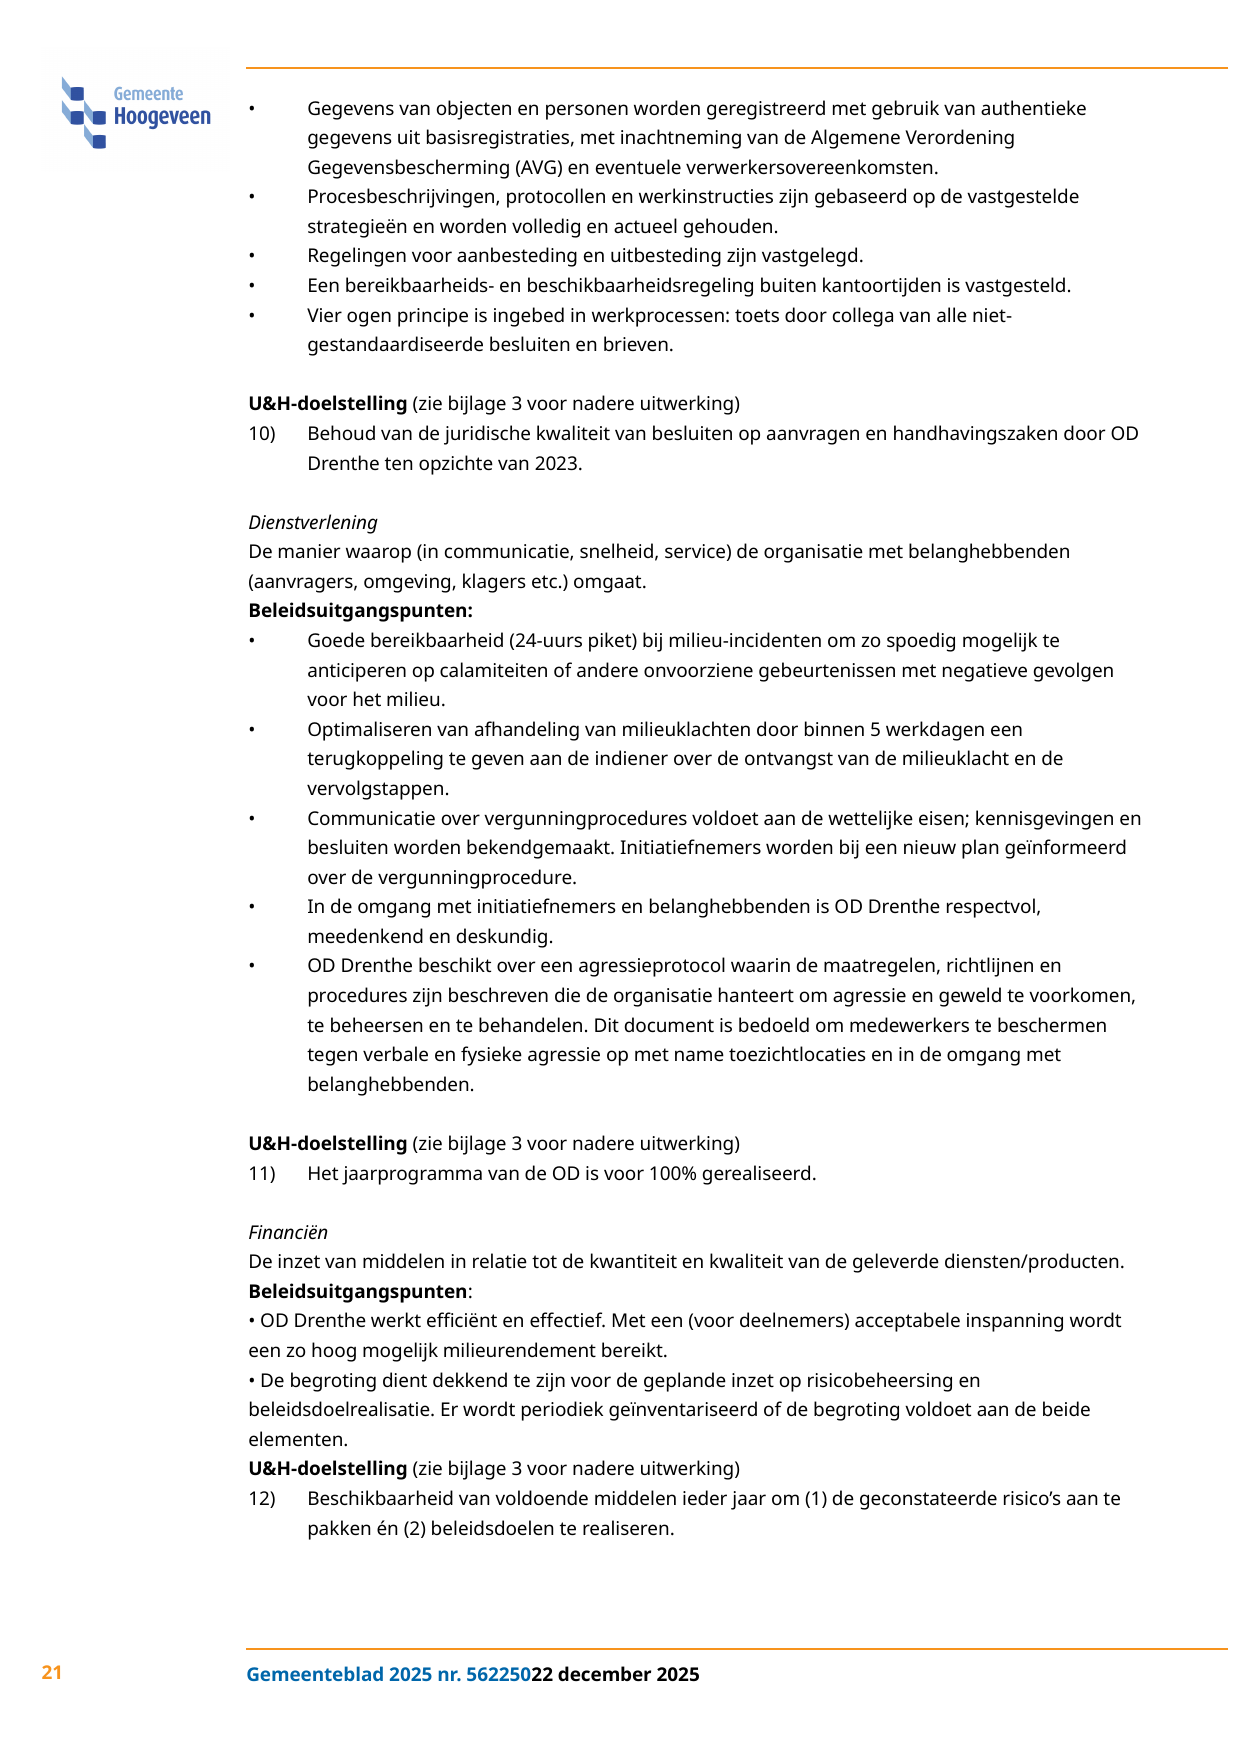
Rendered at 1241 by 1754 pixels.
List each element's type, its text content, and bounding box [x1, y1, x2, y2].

list Gegevens van objecten en personen worden geregistreerd met gebruik van authentieke gegevens uit basisregistraties, met inachtneming van de Algemene Verordening Gegevensbescherming (AVG) en eventuele verwerkersovereenkomsten. [248, 95, 1152, 180]
list Het jaarprogramma van de OD is voor 100% gerealiseerd. [248, 1160, 1152, 1186]
list In de omgang met initiatiefnemers en belanghebbenden is OD Drenthe respectvol, meedenkend en deskundig. [248, 893, 1152, 949]
list Communicatie over vergunningprocedures voldoet aan de wettelijke eisen; kennisgevingen en besluiten worden bekendgemaakt. Initiatiefnemers worden bij een nieuw plan geïnformeerd over de vergunningprocedure. [248, 805, 1152, 890]
text De manier waarop (in communicatie, snelheid, service) de organisatie met belanghebbenden (aanvragers, omgeving, klagers etc.) omgaat. [248, 538, 1152, 594]
text U&H-doelstelling (zie bijlage 3 voor nadere uitwerking) [248, 391, 1152, 416]
list Vier ogen principe is ingebed in werkprocessen: toets door collega van alle niet-gestandaardiseerde besluiten en brieven. [248, 302, 1152, 357]
picture [41, 47, 231, 172]
list Behoud van de juridische kwaliteit van besluiten op aanvragen en handhavingszaken door OD Drenthe ten opzichte van 2023. [248, 420, 1152, 476]
text • De begroting dient dekkend te zijn voor de geplande inzet op risicobeheersing en beleidsdoelrealisatie. Er wordt periodiek geïnventariseerd of de begroting voldoet aan de beide elementen. [248, 1367, 1152, 1452]
text • OD Drenthe werkt efficiënt en effectief. Met een (voor deelnemers) acceptabele inspanning wordt een zo hoog mogelijk milieurendement bereikt. [248, 1308, 1152, 1363]
text Financiën [248, 1219, 1152, 1245]
text Dienstverlening [248, 509, 1152, 535]
list Een bereikbaarheids- en beschikbaarheidsregeling buiten kantoortijden is vastgesteld. [248, 272, 1152, 298]
text Beleidsuitgangspunten: [248, 598, 1152, 623]
list Optimaliseren van afhandeling van milieuklachten door binnen 5 werkdagen een terugkoppeling te geven aan de indiener over de ontvangst van de milieuklacht en de vervolgstappen. [248, 716, 1152, 801]
list Beschikbaarheid van voldoende middelen ieder jaar om (1) de geconstateerde risico’s aan te pakken én (2) beleidsdoelen te realiseren. [248, 1485, 1152, 1541]
list Regelingen voor aanbesteding en uitbesteding zijn vastgelegd. [248, 243, 1152, 268]
text U&H-doelstelling (zie bijlage 3 voor nadere uitwerking) [248, 1130, 1152, 1156]
text De inzet van middelen in relatie tot de kwantiteit en kwaliteit van de geleverde diensten/producten. [248, 1248, 1152, 1274]
list Goede bereikbaarheid (24-uurs piket) bij milieu-incidenten om zo spoedig mogelijk te anticiperen op calamiteiten of andere onvoorziene gebeurtenissen met negatieve gevolgen voor het milieu. [248, 627, 1152, 712]
list Procesbeschrijvingen, protocollen en werkinstructies zijn gebaseerd op de vastgestelde strategieën en worden volledig en actueel gehouden. [248, 183, 1152, 239]
text Beleidsuitgangspunten: [248, 1278, 1152, 1304]
list OD Drenthe beschikt over een agressieprotocol waarin de maatregelen, richtlijnen en procedures zijn beschreven die de organisatie hanteert om agressie en geweld te voorkomen, te beheersen en te behandelen. Dit document is bedoeld om medewerkers te beschermen tegen verbale en fysieke agressie op met name toezichtlocaties en in de omgang met belanghebbenden. [248, 953, 1152, 1097]
text U&H-doelstelling (zie bijlage 3 voor nadere uitwerking) [248, 1456, 1152, 1481]
